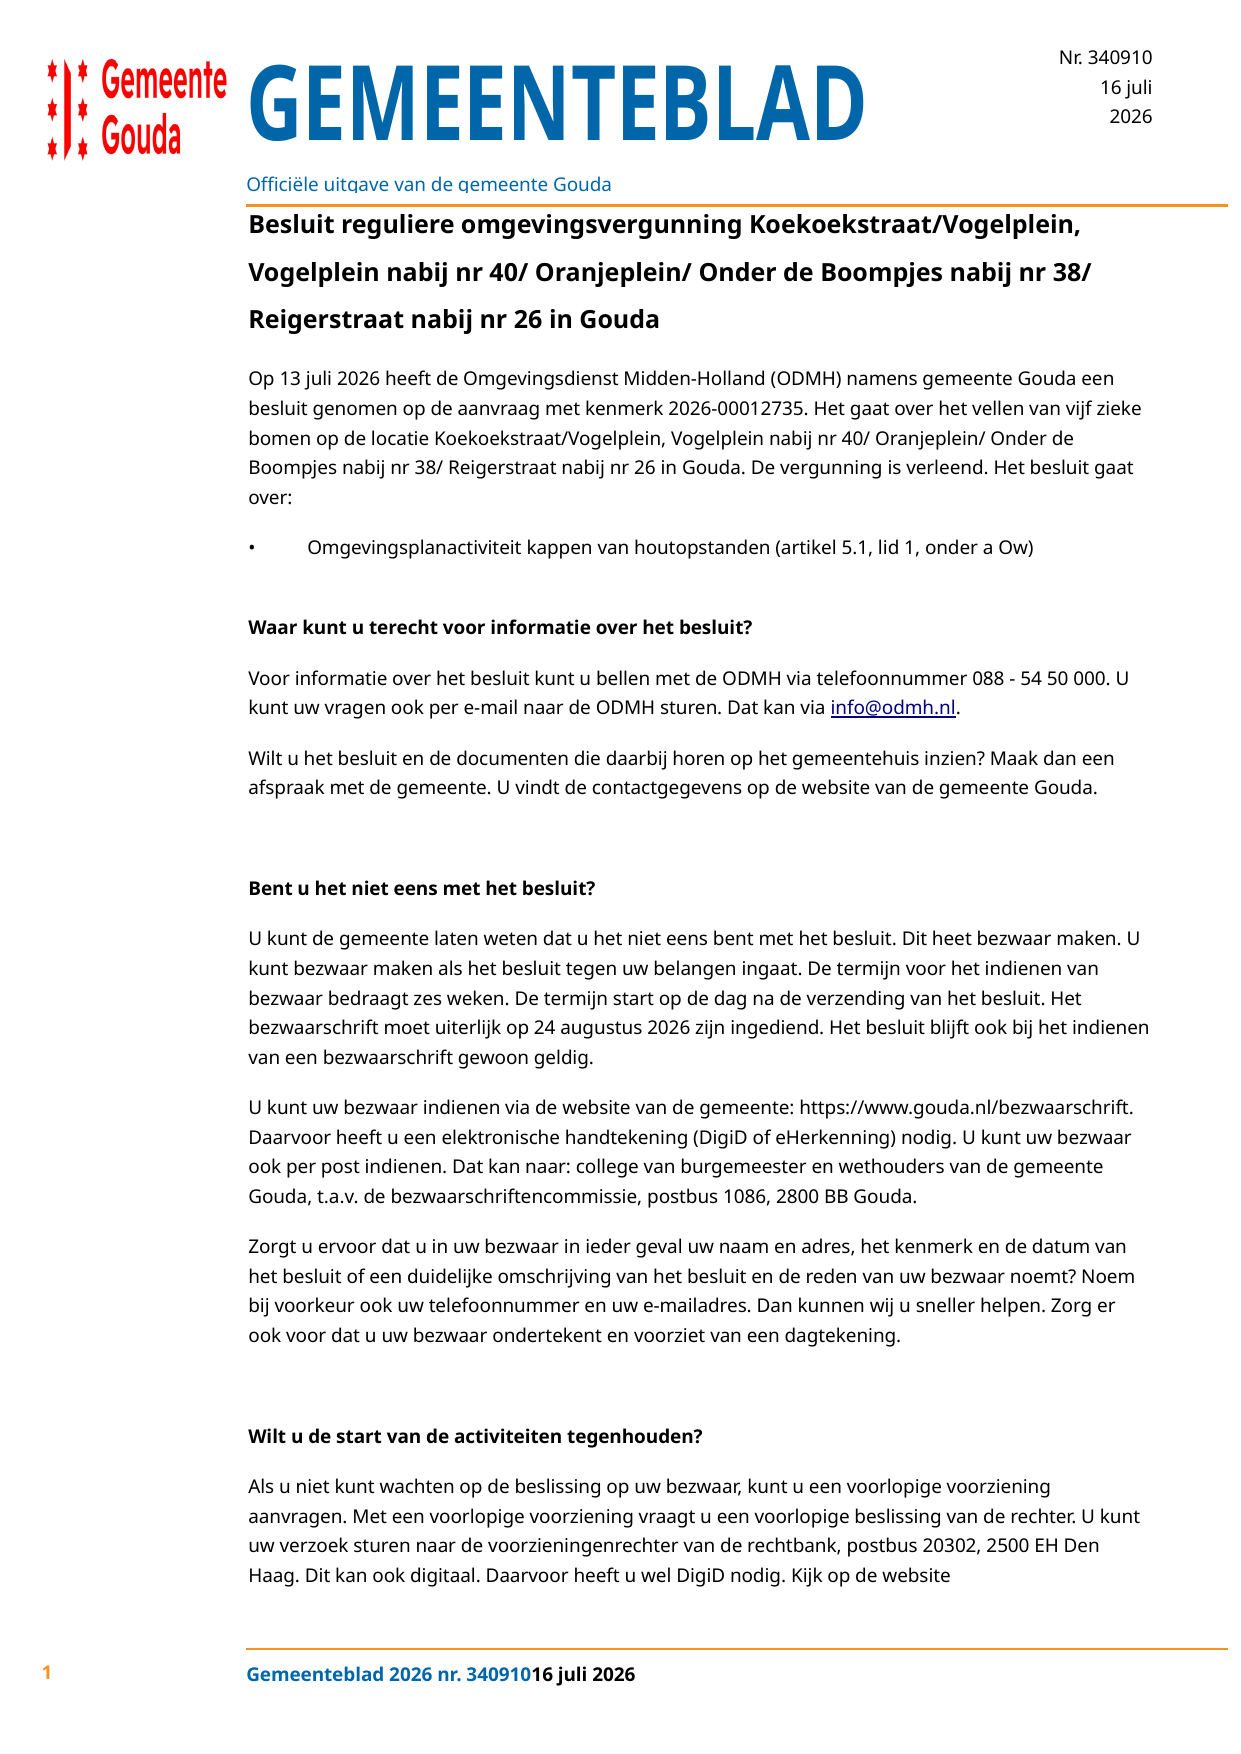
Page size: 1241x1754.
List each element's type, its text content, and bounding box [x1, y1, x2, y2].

text Bent u het niet eens met het besluit? [248, 875, 1152, 901]
text Waar kunt u terecht voor informatie over het besluit? [248, 614, 1152, 640]
text Op 13 juli 2026 heeft de Omgevingsdienst Midden-Holland (ODMH) namens gemeente Gouda een besluit genomen op de aanvraag met kenmerk 2026-00012735. Het gaat over het vellen van vijf zieke bomen op de locatie Koekoekstraat/Vogelplein, Vogelplein nabij nr 40/ Oranjeplein/ Onder de Boompjes nabij nr 38/ Reigerstraat nabij nr 26 in Gouda. De vergunning is verleend. Het besluit gaat over: [248, 366, 1152, 509]
text Als u niet kunt wachten op de beslissing op uw bezwaar, kunt u een voorlopige voorziening aanvragen. Met een voorlopige voorziening vraagt u een voorlopige beslissing van de rechter. U kunt uw verzoek sturen naar de voorzieningenrechter van de rechtbank, postbus 20302, 2500 EH Den Haag. Dit kan ook digitaal. Daarvoor heeft u wel DigiD nodig. Kijk op de website [248, 1473, 1152, 1588]
picture [41, 47, 231, 172]
text Voor informatie over het besluit kunt u bellen met de ODMH via telefoonnummer 088 - 54 50 000. U kunt uw vragen ook per e-mail naar de ODMH sturen. Dat kan via info@odmh.nl. [248, 665, 1152, 720]
list Omgevingsplanactiviteit kappen van houtopstanden (artikel 5.1, lid 1, onder a Ow) [248, 534, 1152, 560]
text U kunt de gemeente laten weten dat u het niet eens bent met het besluit. Dit heet bezwaar maken. U kunt bezwaar maken als het besluit tegen uw belangen ingaat. De termijn voor het indienen van bezwaar bedraagt zes weken. De termijn start op de dag na de verzending van het besluit. Het bezwaarschrift moet uiterlijk op 24 augustus 2026 zijn ingediend. Het besluit blijft ook bij het indienen van een bezwaarschrift gewoon geldig. [248, 926, 1152, 1069]
text Zorgt u ervoor dat u in uw bezwaar in ieder geval uw naam en adres, het kenmerk en de datum van het besluit of een duidelijke omschrijving van het besluit en de reden van uw bezwaar noemt? Noem bij voorkeur ook uw telefoonnummer en uw e-mailadres. Dan kunnen wij u sneller helpen. Zorg er ook voor dat u uw bezwaar ondertekent en voorziet van een dagtekening. [248, 1233, 1152, 1348]
text Besluit reguliere omgevingsvergunning Koekoekstraat/Vogelplein, Vogelplein nabij nr 40/ Oranjeplein/ Onder de Boompjes nabij nr 38/ Reigerstraat nabij nr 26 in Gouda [248, 207, 1152, 336]
text U kunt uw bezwaar indienen via de website van de gemeente: https://www.gouda.nl/bezwaarschrift. Daarvoor heeft u een elektronische handtekening (DigiD of eHerkenning) nodig. U kunt uw bezwaar ook per post indienen. Dat kan naar: college van burgemeester en wethouders van de gemeente Gouda, t.a.v. de bezwaarschriftencommissie, postbus 1086, 2800 BB Gouda. [248, 1094, 1152, 1209]
text Wilt u de start van de activiteiten tegenhouden? [248, 1423, 1152, 1449]
text Wilt u het besluit en de documenten die daarbij horen op het gemeentehuis inzien? Maak dan een afspraak met de gemeente. U vindt de contactgegevens op de website van de gemeente Gouda. [248, 745, 1152, 800]
